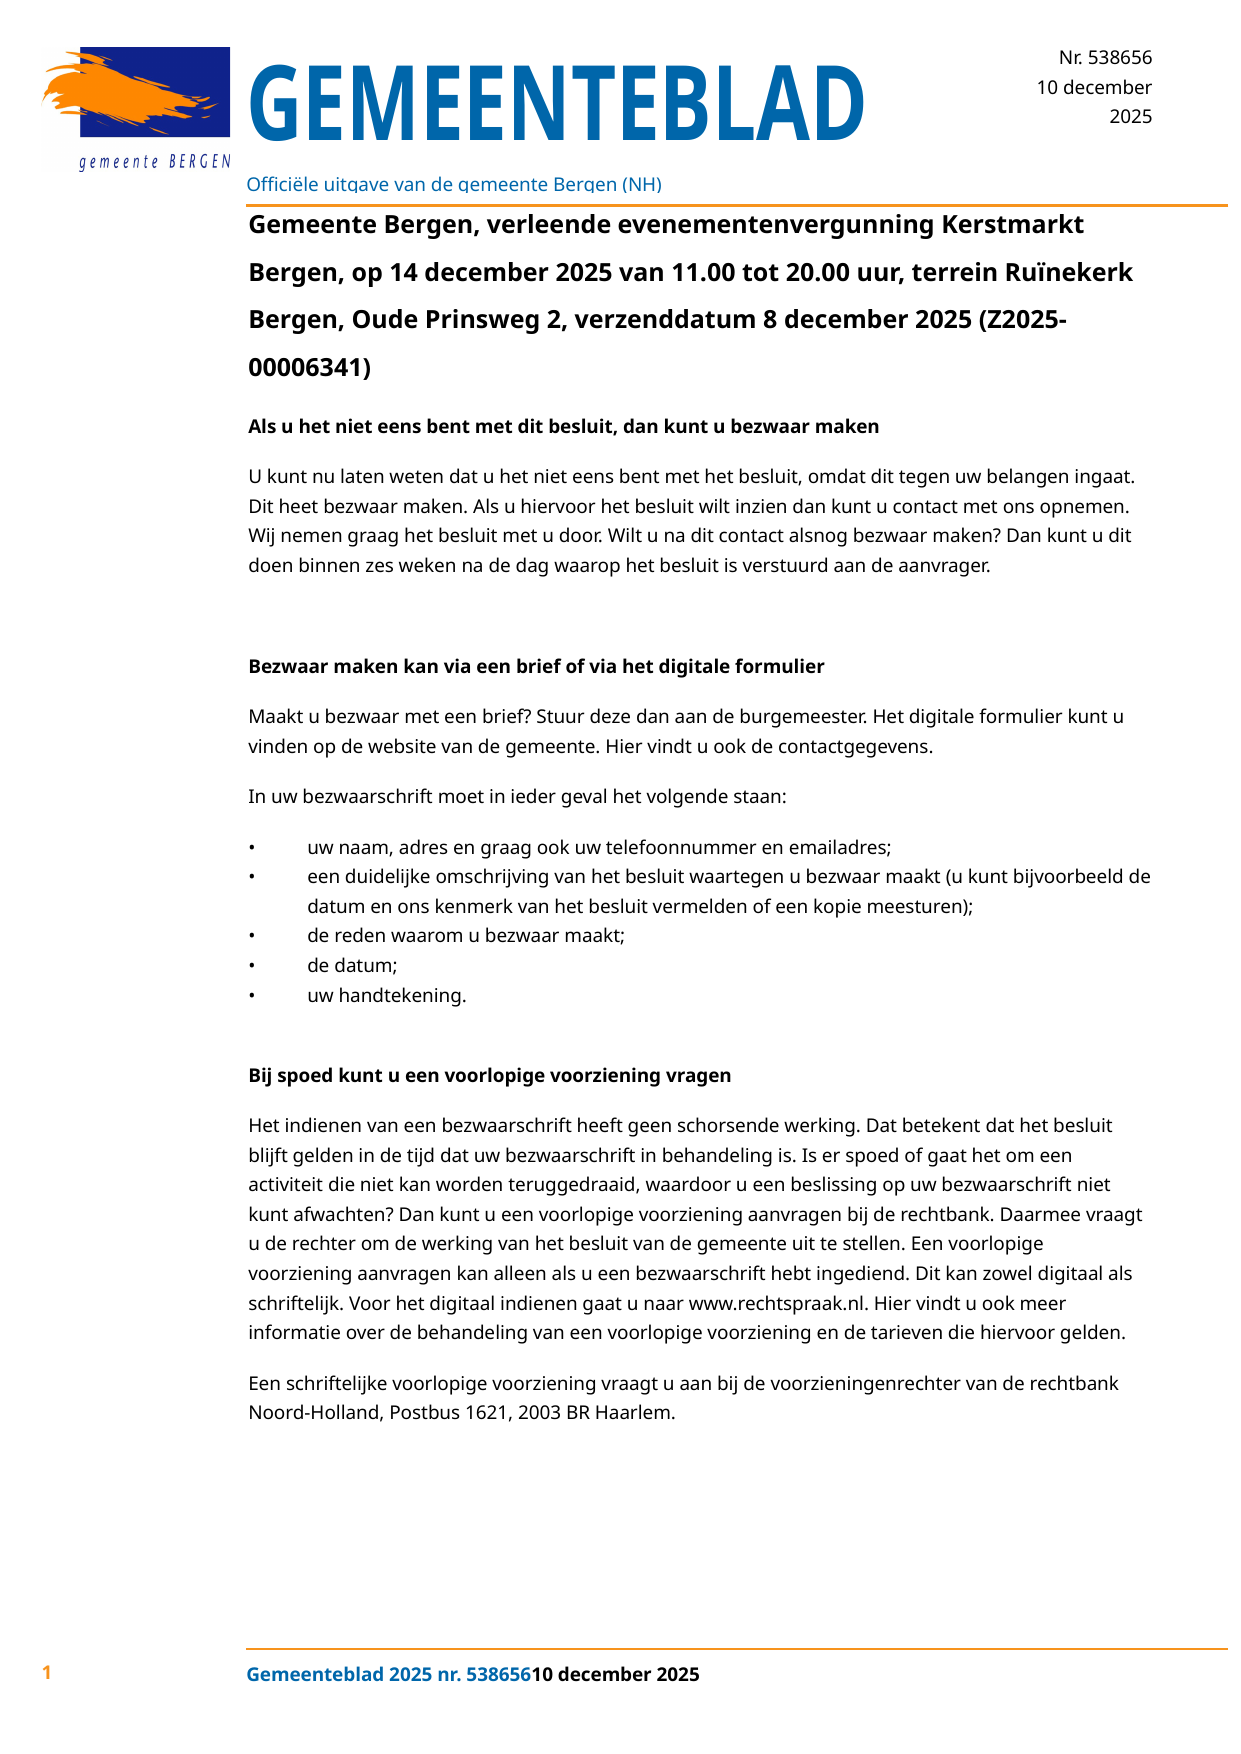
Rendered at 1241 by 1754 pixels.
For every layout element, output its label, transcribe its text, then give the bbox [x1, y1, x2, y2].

list uw naam, adres en graag ook uw telefoonnummer en emailadres; [248, 834, 1152, 860]
list een duidelijke omschrijving van het besluit waartegen u bezwaar maakt (u kunt bijvoorbeeld de datum en ons kenmerk van het besluit vermelden of een kopie meesturen); [248, 863, 1152, 919]
text Bij spoed kunt u een voorlopige voorziening vragen [248, 1062, 1152, 1088]
text Gemeente Bergen, verleende evenementenvergunning Kerstmarkt Bergen, op 14 december 2025 van 11.00 tot 20.00 uur, terrein Ruïnekerk Bergen, Oude Prinsweg 2, verzenddatum 8 december 2025 (Z2025-00006341) [248, 207, 1152, 384]
picture [41, 47, 231, 172]
list uw handtekening. [248, 982, 1152, 1008]
text Een schriftelijke voorlopige voorziening vraagt u aan bij de voorzieningenrechter van de rechtbank Noord-Holland, Postbus 1621, 2003 BR Haarlem. [248, 1370, 1152, 1425]
text Maakt u bezwaar met een brief? Stuur deze dan aan de burgemeester. Het digitale formulier kunt u vinden op de website van de gemeente. Hier vindt u ook de contactgegevens. [248, 703, 1152, 759]
text Het indienen van een bezwaarschrift heeft geen schorsende werking. Dat betekent dat het besluit blijft gelden in de tijd dat uw bezwaarschrift in behandeling is. Is er spoed of gaat het om een activiteit die niet kan worden teruggedraaid, waardoor u een beslissing op uw bezwaarschrift niet kunt afwachten? Dan kunt u een voorlopige voorziening aanvragen bij de rechtbank. Daarmee vraagt u de rechter om de werking van het besluit van de gemeente uit te stellen. Een voorlopige voorziening aanvragen kan alleen als u een bezwaarschrift hebt ingediend. Dit kan zowel digitaal als schriftelijk. Voor het digitaal indienen gaat u naar www.rechtspraak.nl. Hier vindt u ook meer informatie over de behandeling van een voorlopige voorziening en de tarieven die hiervoor gelden. [248, 1112, 1152, 1345]
list de datum; [248, 952, 1152, 978]
text U kunt nu laten weten dat u het niet eens bent met het besluit, omdat dit tegen uw belangen ingaat. Dit heet bezwaar maken. Als u hiervoor het besluit wilt inzien dan kunt u contact met ons opnemen. Wij nemen graag het besluit met u door. Wilt u na dit contact alsnog bezwaar maken? Dan kunt u dit doen binnen zes weken na de dag waarop het besluit is verstuurd aan de aanvrager. [248, 463, 1152, 578]
text In uw bezwaarschrift moet in ieder geval het volgende staan: [248, 783, 1152, 809]
text Bezwaar maken kan via een brief of via het digitale formulier [248, 653, 1152, 679]
list de reden waarom u bezwaar maakt; [248, 923, 1152, 948]
text Als u het niet eens bent met dit besluit, dan kunt u bezwaar maken [248, 413, 1152, 439]
